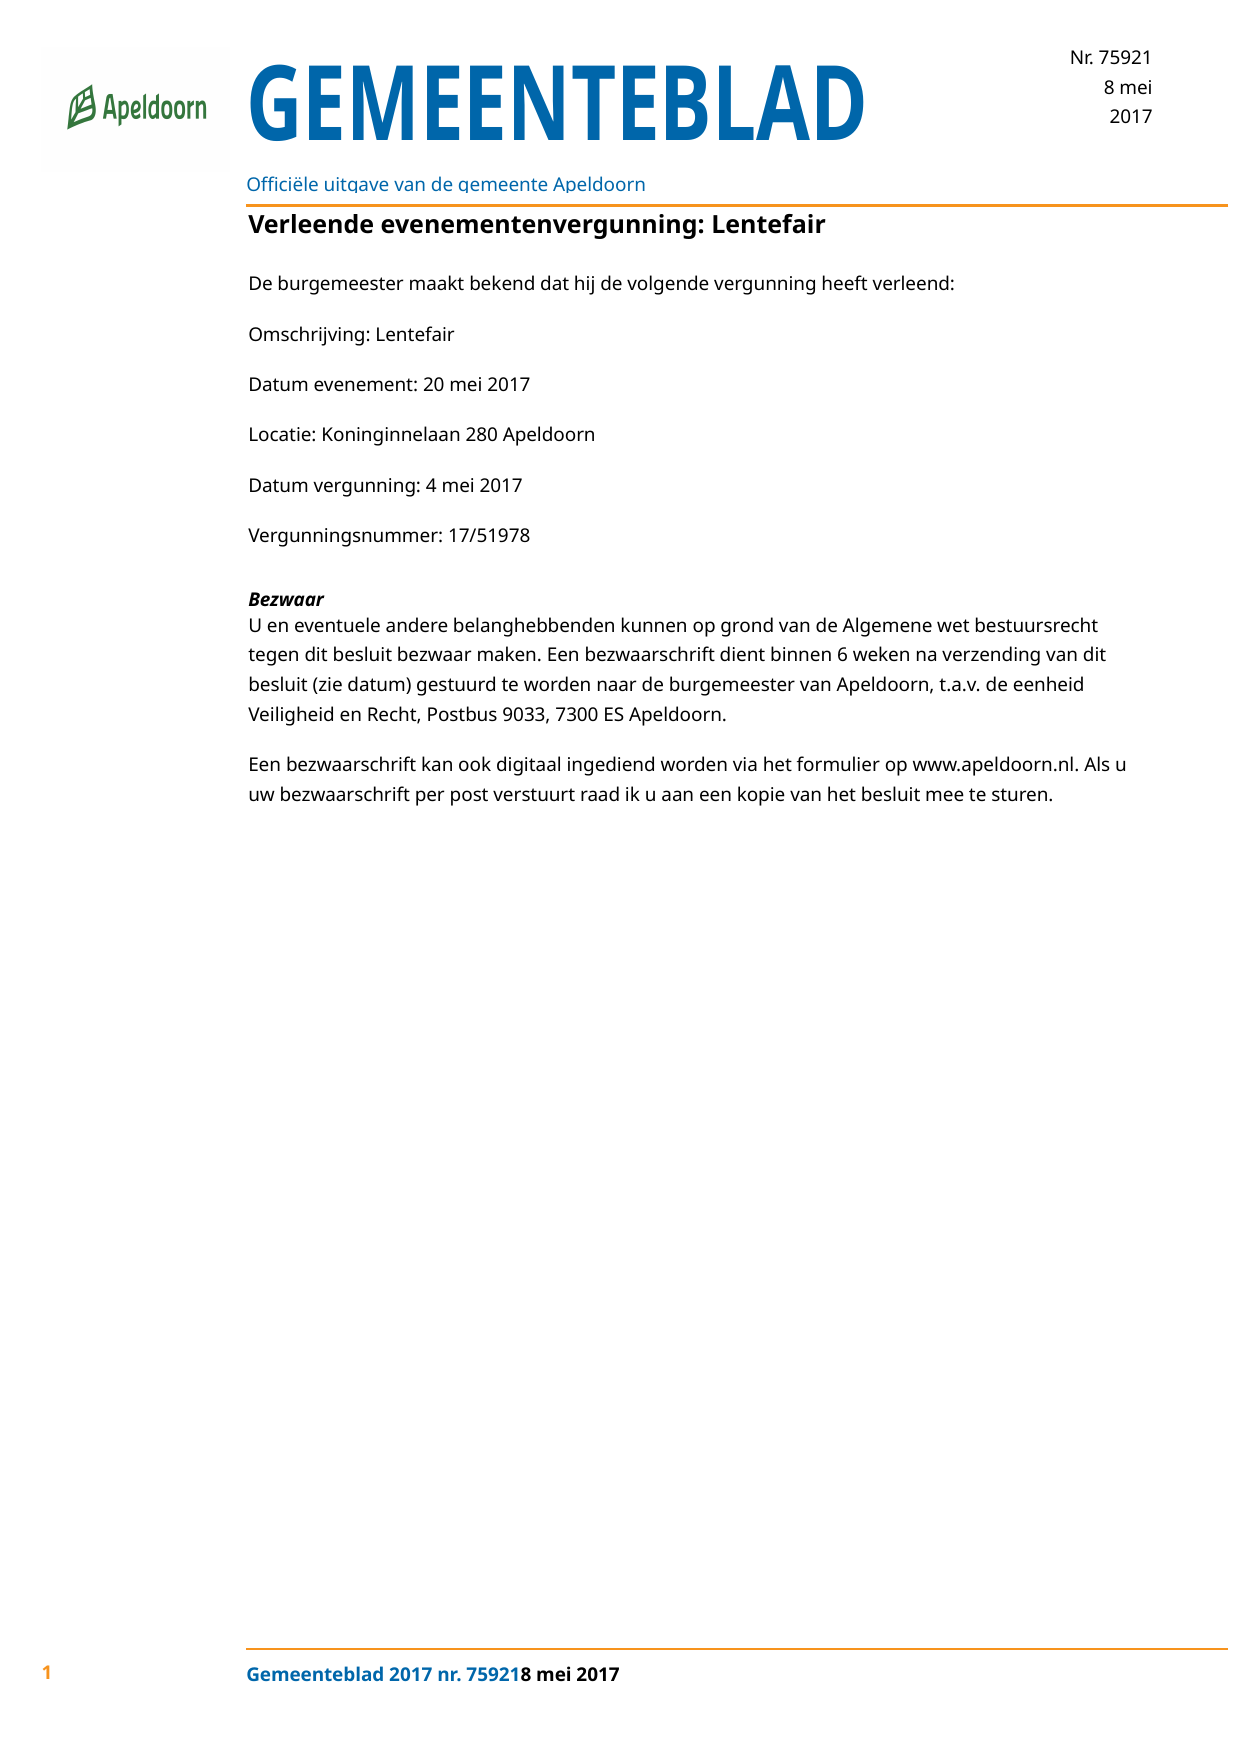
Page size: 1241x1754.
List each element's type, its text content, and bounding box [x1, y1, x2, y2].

text Bezwaar [248, 586, 1152, 612]
text Vergunningsnummer: 17/51978 [248, 522, 1152, 548]
text Datum vergunning: 4 mei 2017 [248, 472, 1152, 498]
picture [41, 47, 231, 172]
text Datum evenement: 20 mei 2017 [248, 371, 1152, 397]
text De burgemeester maakt bekend dat hij de volgende vergunning heeft verleend: [248, 270, 1152, 296]
text Locatie: Koninginnelaan 280 Apeldoorn [248, 422, 1152, 447]
text Een bezwaarschrift kan ook digitaal ingediend worden via het formulier op www.apeldoorn.nl. Als u uw bezwaarschrift per post verstuurt raad ik u aan een kopie van het besluit mee te sturen. [248, 751, 1152, 807]
text Omschrijving: Lentefair [248, 321, 1152, 346]
text U en eventuele andere belanghebbenden kunnen op grond van de Algemene wet bestuursrecht tegen dit besluit bezwaar maken. Een bezwaarschrift dient binnen 6 weken na verzending van dit besluit (zie datum) gestuurd te worden naar de burgemeester van Apeldoorn, t.a.v. de eenheid Veiligheid en Recht, Postbus 9033, 7300 ES Apeldoorn. [248, 612, 1152, 727]
text Verleende evenementenvergunning: Lentefair [248, 207, 1152, 241]
